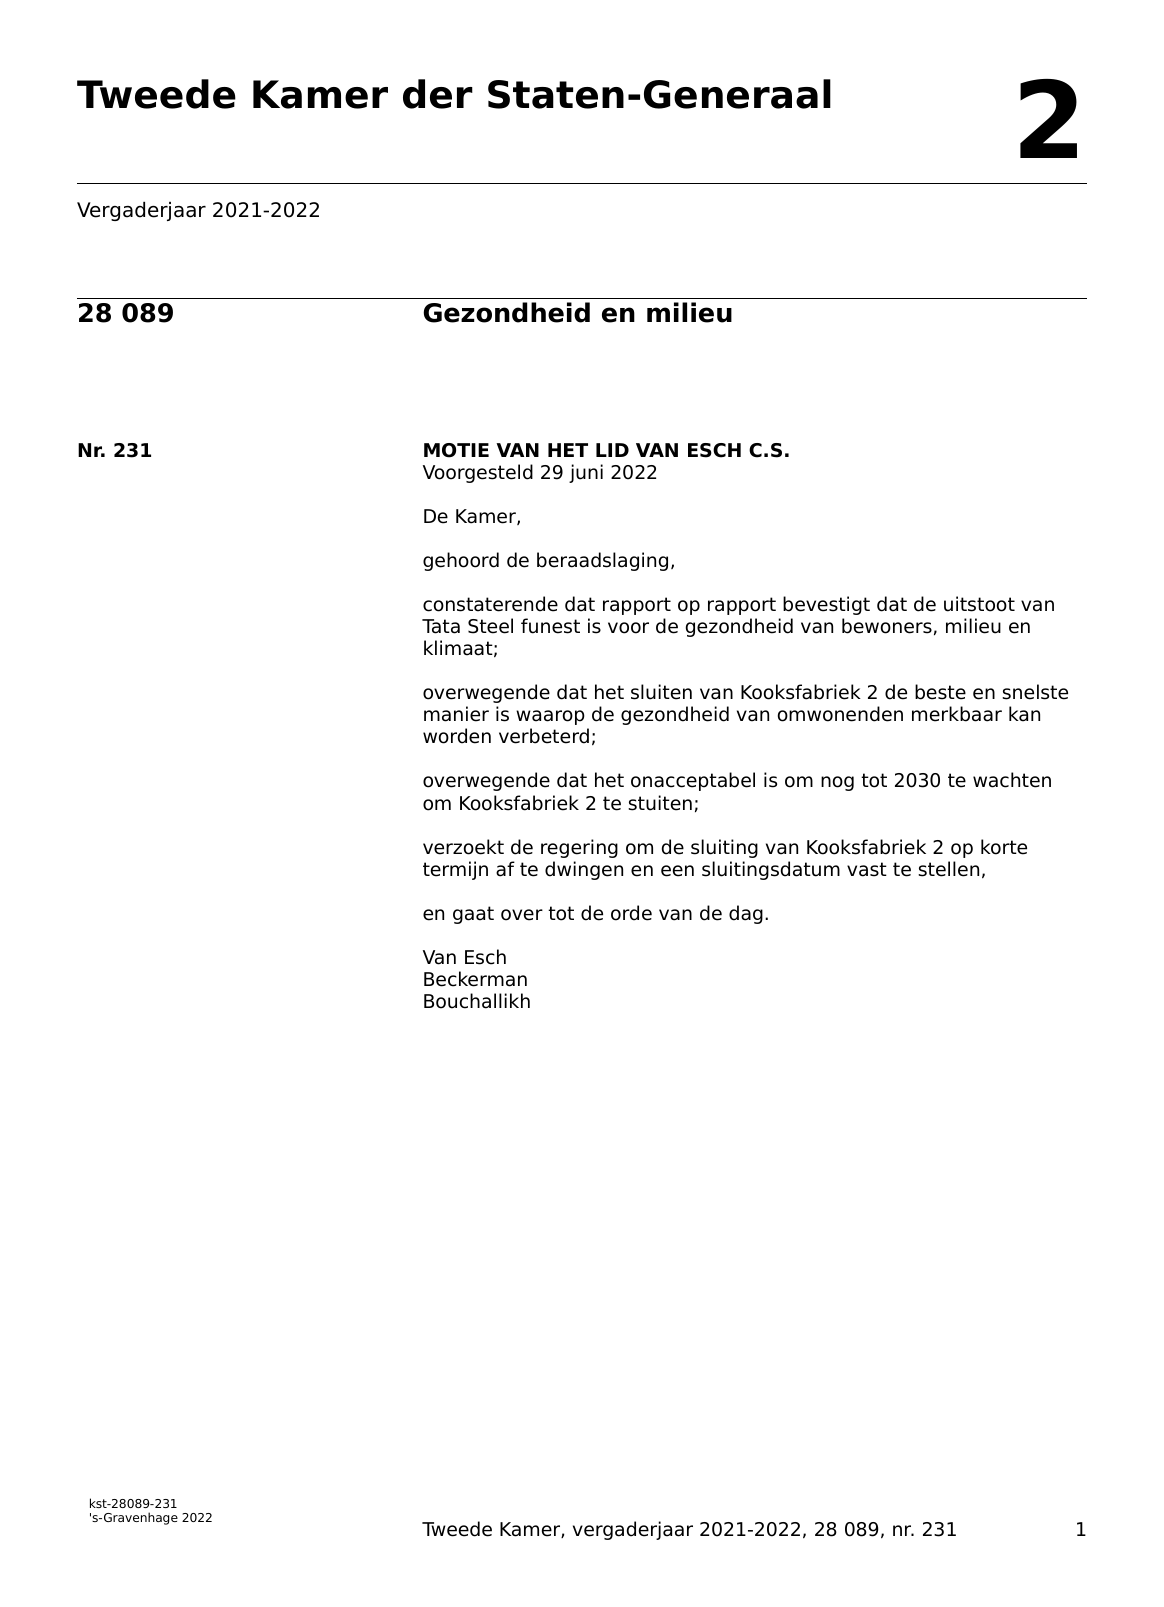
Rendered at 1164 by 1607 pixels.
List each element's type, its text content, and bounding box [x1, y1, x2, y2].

text De Kamer, [422, 506, 1087, 528]
table_header 2 [886, 59, 1087, 183]
table_header Tweede Kamer der Staten-Generaal [77, 59, 886, 183]
text gehoord de beraadslaging, [422, 550, 1087, 572]
text verzoekt de regering om de sluiting van Kooksfabriek 2 op korte termijn af te dwingen en een sluitingsdatum vast te stellen, [422, 837, 1087, 881]
table_cell Vergaderjaar 2021-2022 [77, 184, 1087, 298]
text constaterende dat rapport op rapport bevestigt dat de uitstoot van Tata Steel funest is voor de gezondheid van bewoners, milieu en klimaat; [422, 594, 1087, 660]
text Voorgesteld 29 juni 2022 [422, 462, 1087, 484]
text Bouchallikh [422, 991, 1087, 1013]
text Van Esch [422, 947, 1087, 969]
text kst-28089-231 [88, 1497, 323, 1511]
text Beckerman [422, 969, 1087, 991]
subtitle 28 089 Gezondheid en milieu [77, 299, 1087, 329]
text 's-Gravenhage 2022 [88, 1511, 323, 1525]
text overwegende dat het onacceptabel is om nog tot 2030 te wachten om Kooksfabriek 2 te stuiten; [422, 770, 1087, 814]
subtitle Nr. 231 MOTIE VAN HET LID VAN ESCH C.S. [77, 440, 1087, 462]
text en gaat over tot de orde van de dag. [422, 903, 1087, 925]
text overwegende dat het sluiten van Kooksfabriek 2 de beste en snelste manier is waarop de gezondheid van omwonenden merkbaar kan worden verbeterd; [422, 682, 1087, 748]
